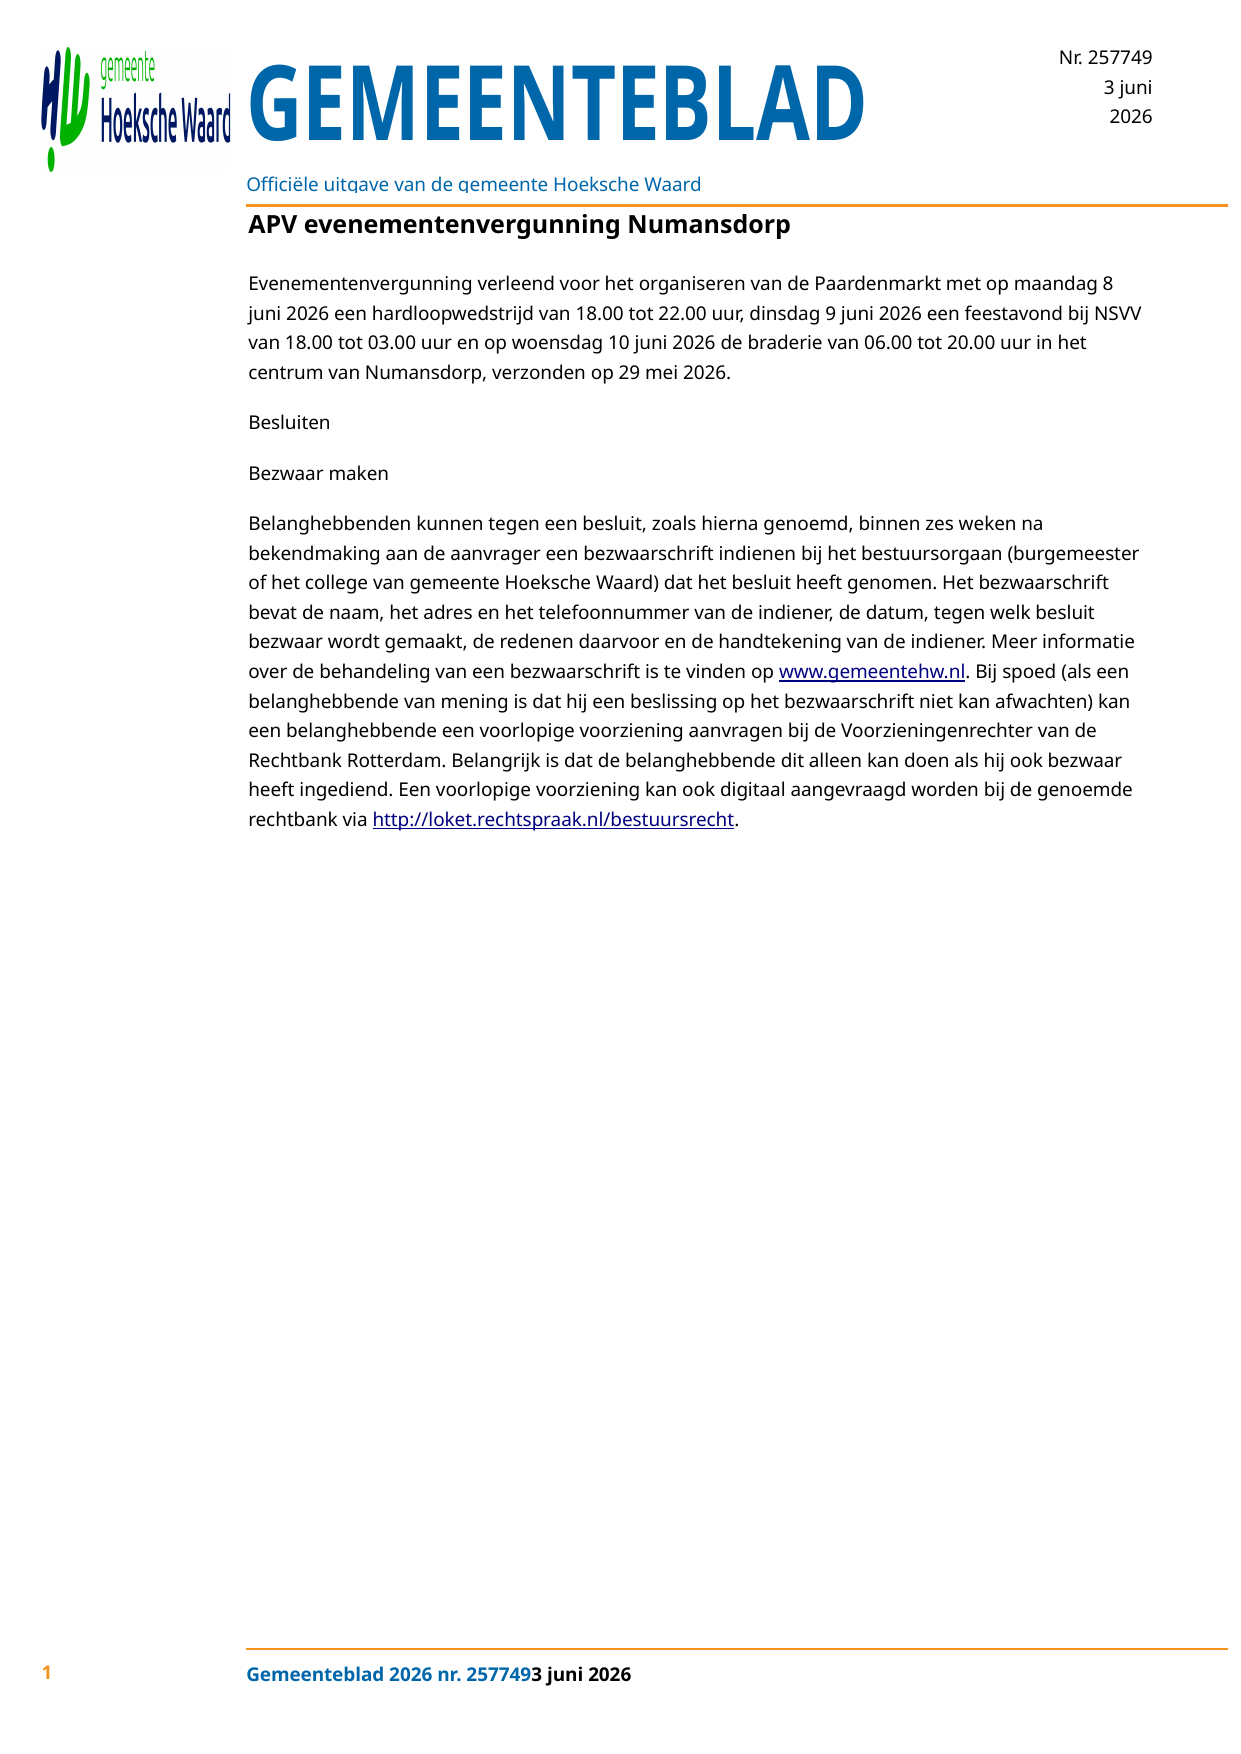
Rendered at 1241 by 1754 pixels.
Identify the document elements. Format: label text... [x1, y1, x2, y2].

text APV evenementenvergunning Numansdorp [248, 207, 1152, 241]
text Bezwaar maken [248, 460, 1152, 486]
picture [41, 47, 231, 172]
text Besluiten [248, 409, 1152, 435]
text Evenementenvergunning verleend voor het organiseren van de Paardenmarkt met op maandag 8 juni 2026 een hardloopwedstrijd van 18.00 tot 22.00 uur, dinsdag 9 juni 2026 een feestavond bij NSVV van 18.00 tot 03.00 uur en op woensdag 10 juni 2026 de braderie van 06.00 tot 20.00 uur in het centrum van Numansdorp, verzonden op 29 mei 2026. [248, 270, 1152, 385]
text Belanghebbenden kunnen tegen een besluit, zoals hierna genoemd, binnen zes weken na bekendmaking aan de aanvrager een bezwaarschrift indienen bij het bestuursorgaan (burgemeester of het college van gemeente Hoeksche Waard) dat het besluit heeft genomen. Het bezwaarschrift bevat de naam, het adres en het telefoonnummer van de indiener, de datum, tegen welk besluit bezwaar wordt gemaakt, de redenen daarvoor en de handtekening van de indiener. Meer informatie over de behandeling van een bezwaarschrift is te vinden op www.gemeentehw.nl. Bij spoed (als een belanghebbende van mening is dat hij een beslissing op het bezwaarschrift niet kan afwachten) kan een belanghebbende een voorlopige voorziening aanvragen bij de Voorzieningenrechter van de Rechtbank Rotterdam. Belangrijk is dat de belanghebbende dit alleen kan doen als hij ook bezwaar heeft ingediend. Een voorlopige voorziening kan ook digitaal aangevraagd worden bij de genoemde rechtbank via http://loket.rechtspraak.nl/bestuursrecht. [248, 510, 1152, 832]
